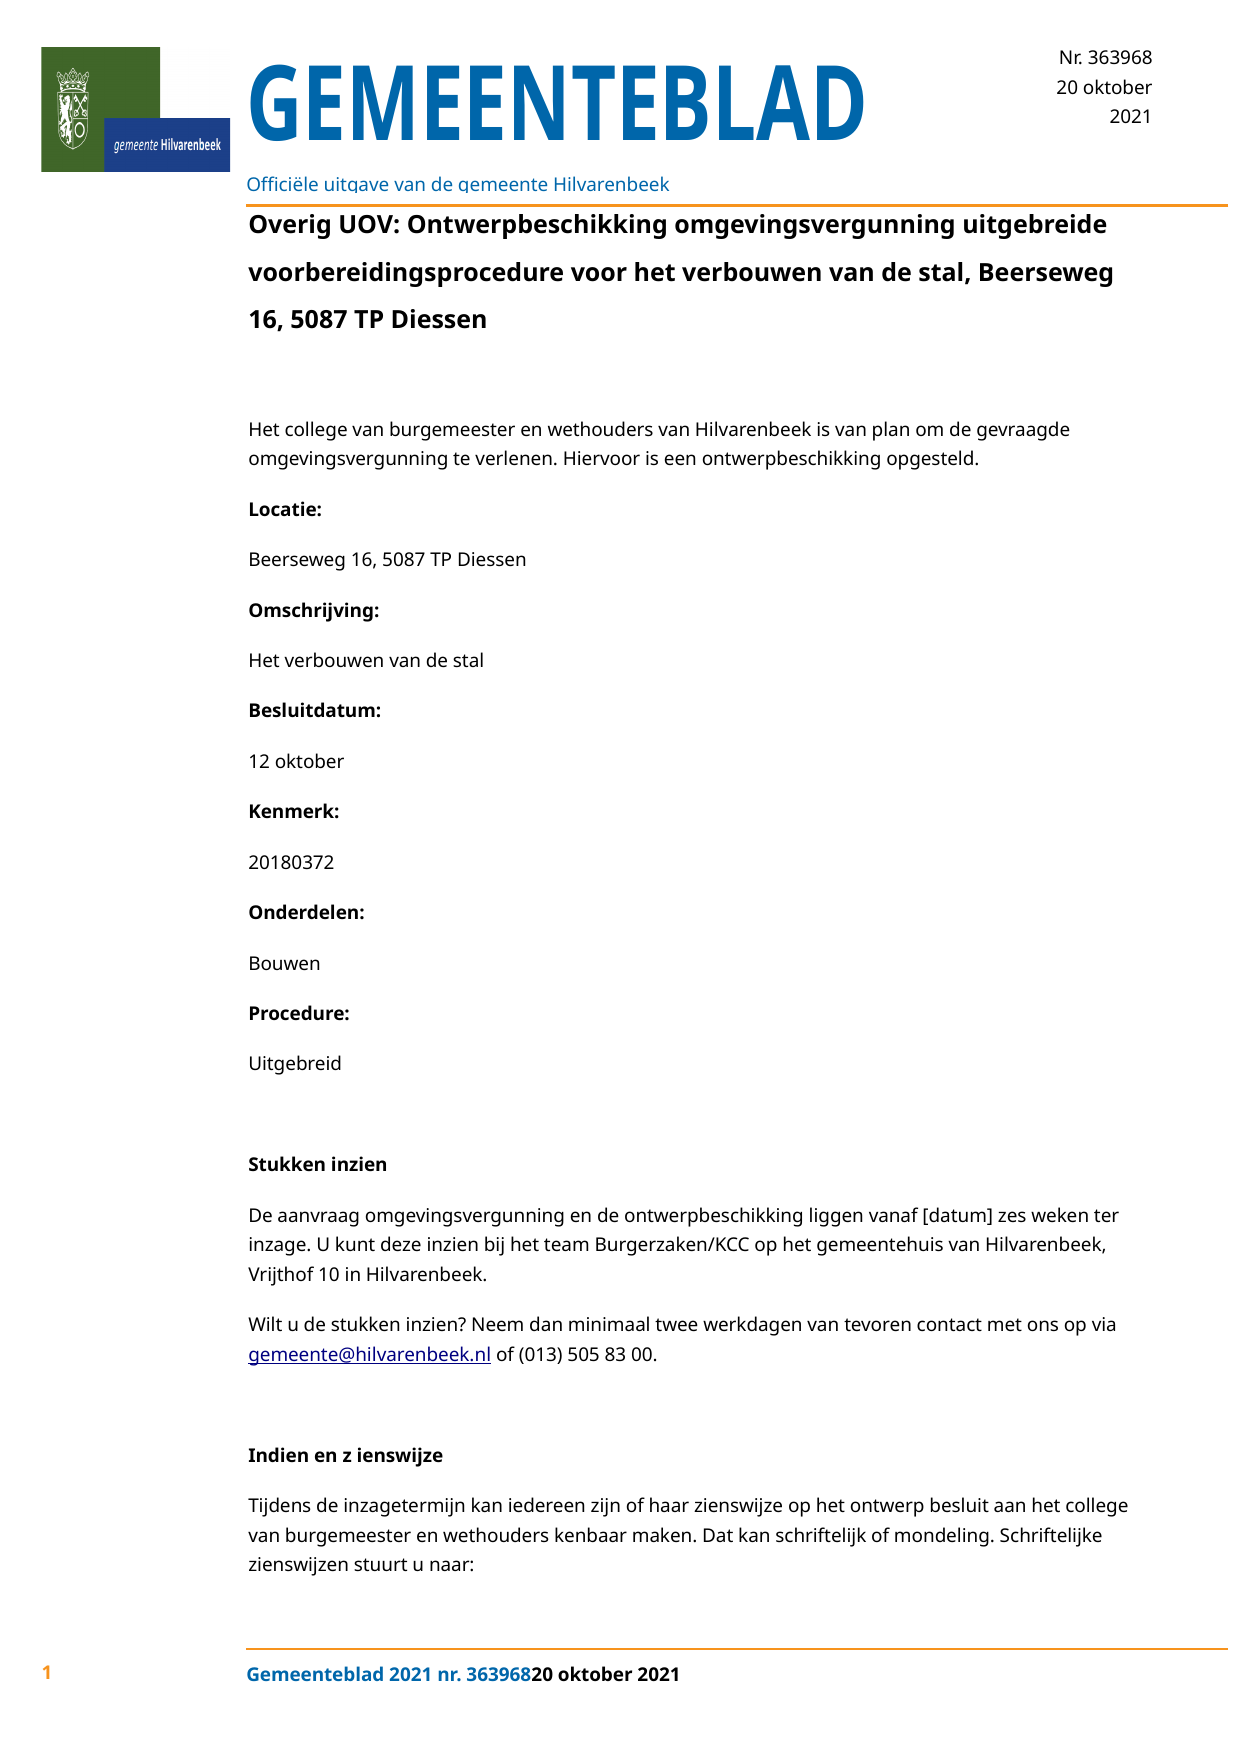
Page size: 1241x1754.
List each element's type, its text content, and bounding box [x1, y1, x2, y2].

text Tijdens de inzagetermijn kan iedereen zijn of haar zienswijze op het ontwerp besluit aan het college van burgemeester en wethouders kenbaar maken. Dat kan schriftelijk of mondeling. Schriftelijke zienswijzen stuurt u naar: [248, 1492, 1152, 1577]
text 20180372 [248, 849, 1152, 874]
text Besluitdatum: [248, 698, 1152, 723]
text Wilt u de stukken inzien? Neem dan minimaal twee werkdagen van tevoren contact met ons op via gemeente@hilvarenbeek.nl of (013) 505 83 00. [248, 1311, 1152, 1367]
text Kenmerk: [248, 798, 1152, 824]
text Indien en z ienswijze [248, 1442, 1152, 1467]
text Onderdelen: [248, 899, 1152, 925]
text De aanvraag omgevingsvergunning en de ontwerpbeschikking liggen vanaf [datum] zes weken ter inzage. U kunt deze inzien bij het team Burgerzaken/KCC op het gemeentehuis van Hilvarenbeek, Vrijthof 10 in Hilvarenbeek. [248, 1202, 1152, 1287]
text Overig UOV: Ontwerpbeschikking omgevingsvergunning uitgebreide voorbereidingsprocedure voor het verbouwen van de stal, Beerseweg 16, 5087 TP Diessen [248, 207, 1152, 336]
text 12 oktober [248, 748, 1152, 774]
text Bouwen [248, 950, 1152, 975]
text Omschrijving: [248, 597, 1152, 622]
text Uitgebreid [248, 1051, 1152, 1076]
text Het college van burgemeester en wethouders van Hilvarenbeek is van plan om de gevraagde omgevingsvergunning te verlenen. Hiervoor is een ontwerpbeschikking opgesteld. [248, 416, 1152, 471]
text Procedure: [248, 1000, 1152, 1026]
text Beerseweg 16, 5087 TP Diessen [248, 546, 1152, 572]
text Stukken inzien [248, 1151, 1152, 1177]
text Locatie: [248, 496, 1152, 522]
text Het verbouwen van de stal [248, 647, 1152, 673]
picture [41, 47, 231, 172]
